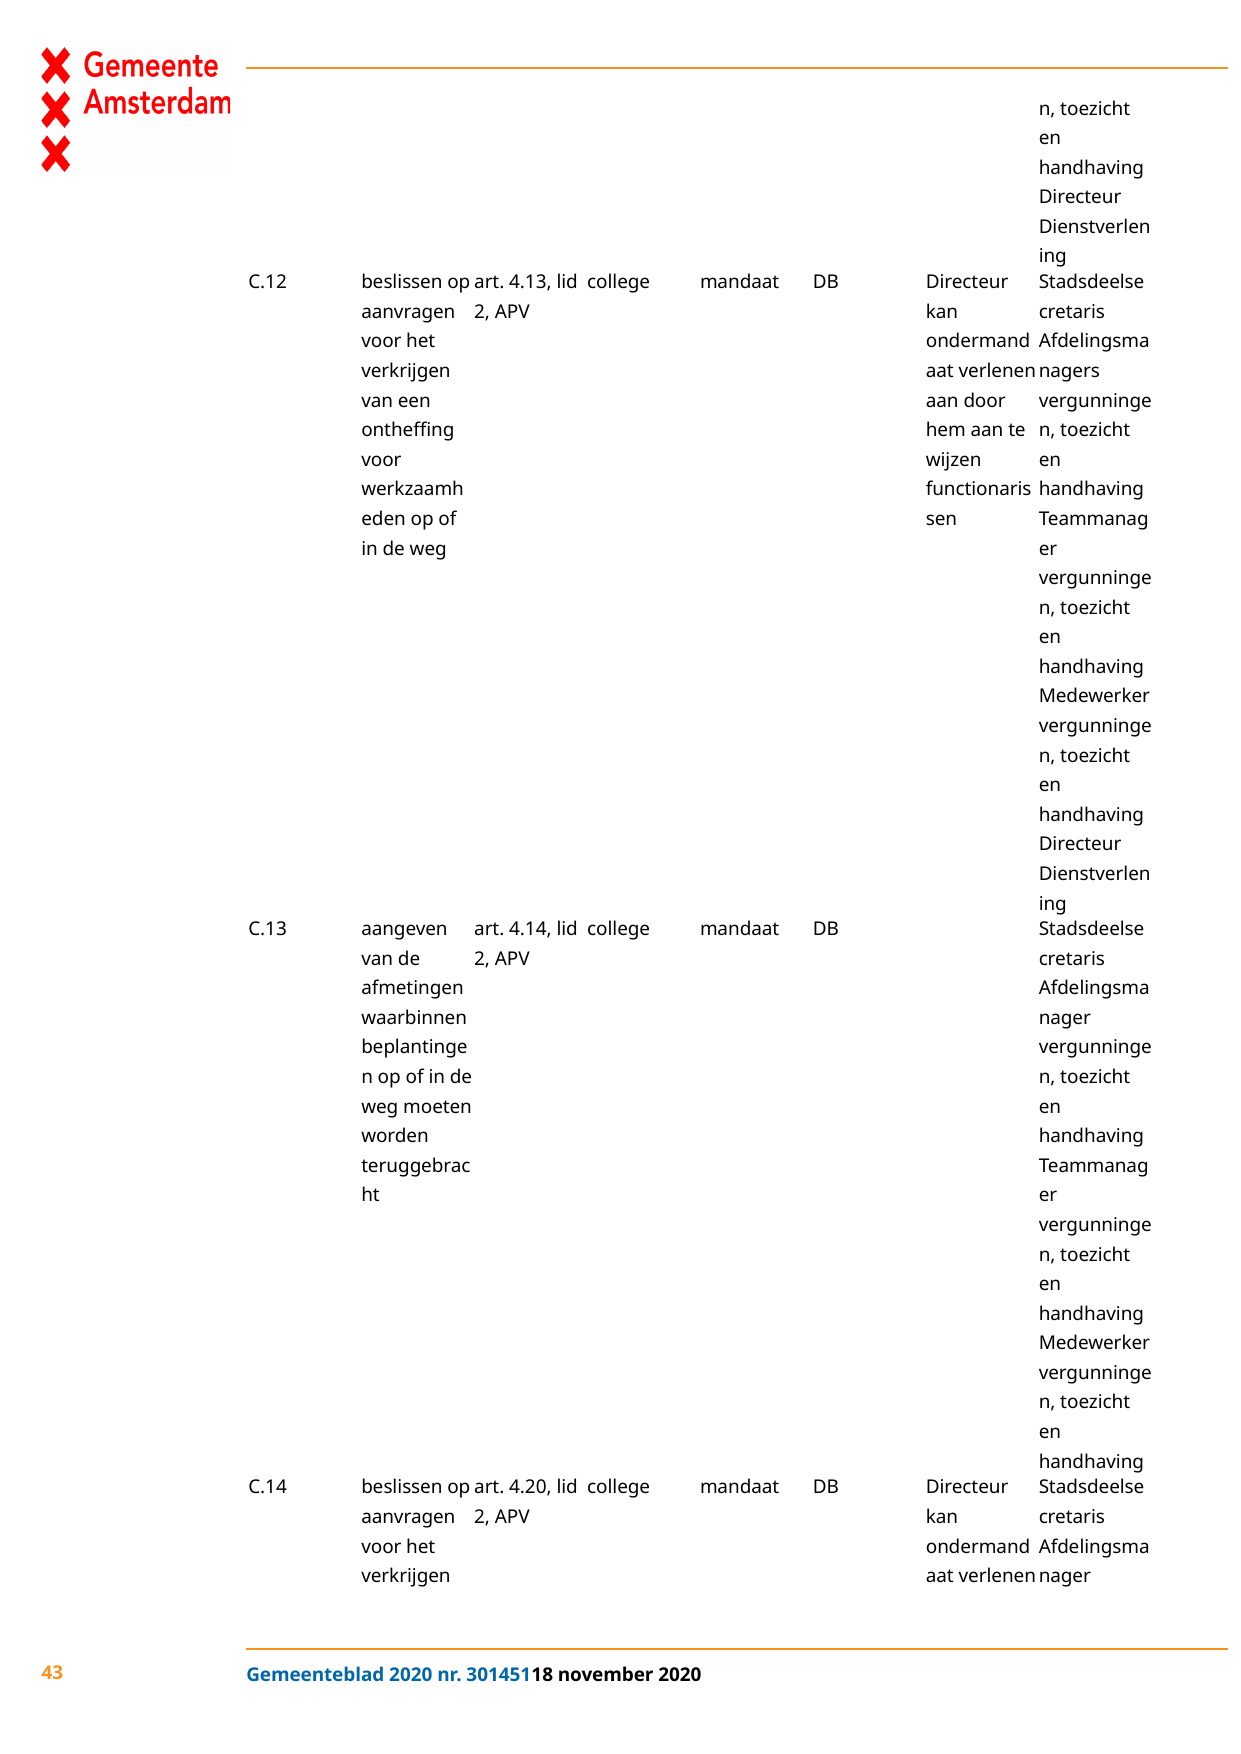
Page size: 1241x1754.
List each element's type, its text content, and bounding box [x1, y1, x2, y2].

table_cell [587, 95, 700, 268]
table_cell beslissen op aanvragen voor het verkrijgen van een ontheffing voor werkzaamheden op of in de weg [361, 269, 474, 915]
table_cell college [587, 269, 700, 915]
table_cell C.13 [248, 915, 361, 1474]
table_cell Directeur kan ondermandaat verlenen [926, 1474, 1038, 1588]
table_cell mandaat [700, 915, 813, 1474]
table_cell n, toezicht en handhaving Directeur Dienstverlening [1039, 95, 1152, 268]
table_cell mandaat [700, 1474, 813, 1588]
table_cell Stadsdeelsecretaris Afdelingsmanager [1039, 1474, 1152, 1588]
table_cell C.12 [248, 269, 361, 915]
table_cell [813, 95, 926, 268]
table_cell beslissen op aanvragen voor het verkrijgen [361, 1474, 474, 1588]
table_cell [474, 95, 587, 268]
table_cell art. 4.14, lid 2, APV [474, 915, 587, 1474]
table_cell [248, 95, 361, 268]
table_cell DB [813, 915, 926, 1474]
table_cell mandaat [700, 269, 813, 915]
table_cell [700, 95, 813, 268]
table_cell [361, 95, 474, 268]
table_cell Stadsdeelsecretaris Afdelingsmanagers vergunningen, toezicht en handhaving Teammanager vergunningen, toezicht en handhaving Medewerker vergunningen, toezicht en handhaving Directeur Dienstverlening [1039, 269, 1152, 915]
table_cell college [587, 915, 700, 1474]
table_cell [926, 95, 1038, 268]
table_cell art. 4.20, lid 2, APV [474, 1474, 587, 1588]
table_cell C.14 [248, 1474, 361, 1588]
table_cell DB [813, 269, 926, 915]
table_cell art. 4.13, lid 2, APV [474, 269, 587, 915]
table_cell [926, 915, 1038, 1474]
table_cell Directeur kan ondermandaat verlenen aan door hem aan te wijzen functionarissen [926, 269, 1038, 915]
table_cell Stadsdeelsecretaris Afdelingsmanager vergunningen, toezicht en handhaving Teammanager vergunningen, toezicht en handhaving Medewerker vergunningen, toezicht en handhaving [1039, 915, 1152, 1474]
picture [41, 47, 231, 172]
table_cell aangeven van de afmetingen waarbinnen beplantingen op of in de weg moeten worden teruggebracht [361, 915, 474, 1474]
table_cell college [587, 1474, 700, 1588]
table_cell DB [813, 1474, 926, 1588]
